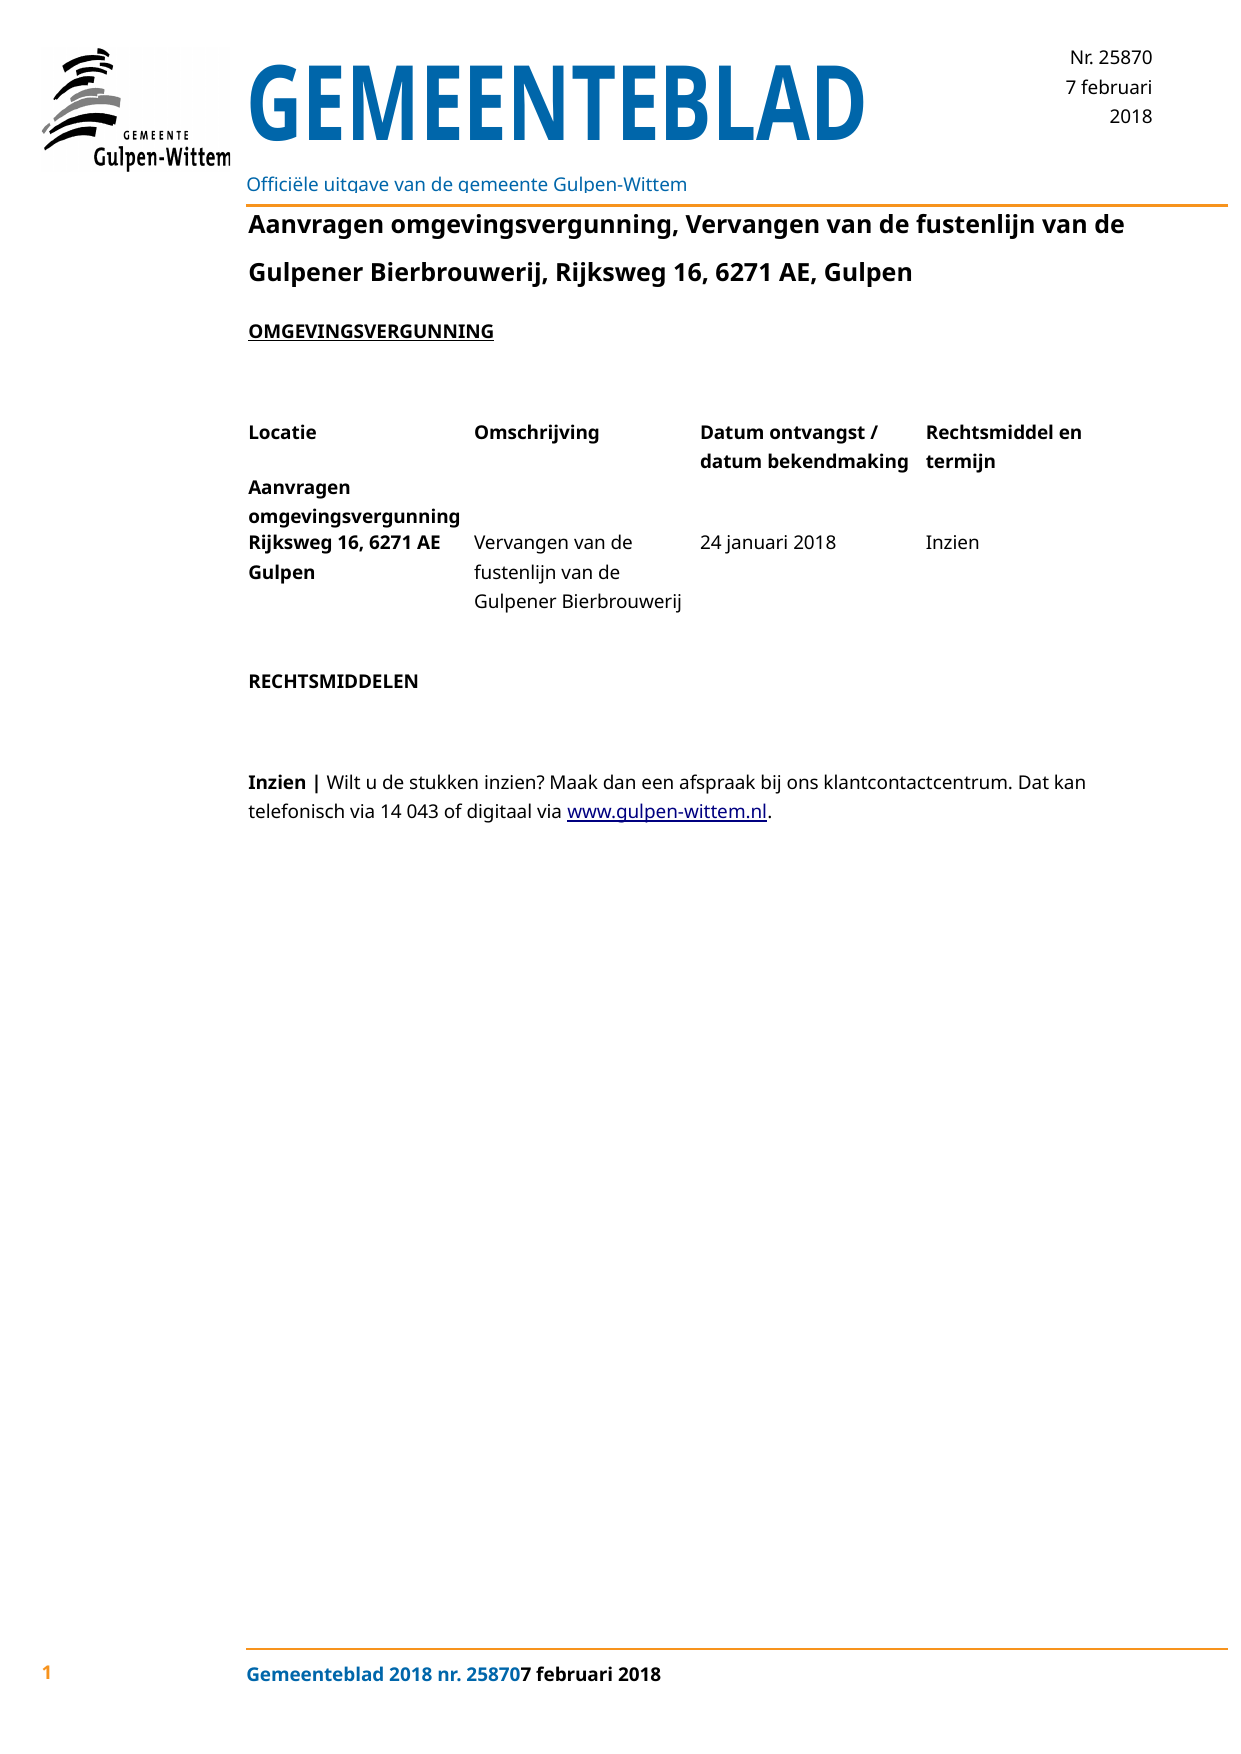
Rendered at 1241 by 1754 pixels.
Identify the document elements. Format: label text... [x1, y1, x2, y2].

table_cell Vervangen van de fustenlijn van de Gulpener Bierbrouwerij [474, 530, 700, 614]
table_cell 24 januari 2018 [700, 530, 926, 614]
table_header Omschrijving [474, 419, 700, 474]
text OMGEVINGSVERGUNNING [248, 318, 1152, 344]
table_header Rechtsmiddel en termijn [926, 419, 1152, 474]
table_cell [474, 474, 700, 529]
text Aanvragen omgevingsvergunning, Vervangen van de fustenlijn van de Gulpener Bierbrouwerij, Rijksweg 16, 6271 AE, Gulpen [248, 207, 1152, 288]
text Inzien | Wilt u de stukken inzien? Maak dan een afspraak bij ons klantcontactcentrum. Dat kan telefonisch via 14 043 of digitaal via www.gulpen-wittem.nl. [248, 769, 1152, 824]
text RECHTSMIDDELEN [248, 668, 1152, 694]
table_header Locatie [248, 419, 474, 474]
table_cell Inzien [926, 530, 1152, 614]
table_header Datum ontvangst / datum bekendmaking [700, 419, 926, 474]
table_cell [700, 474, 926, 529]
table_cell Rijksweg 16, 6271 AE Gulpen [248, 530, 474, 614]
picture [41, 47, 231, 172]
table_cell Aanvragen omgevingsvergunning [248, 474, 474, 529]
table_cell [926, 474, 1152, 529]
